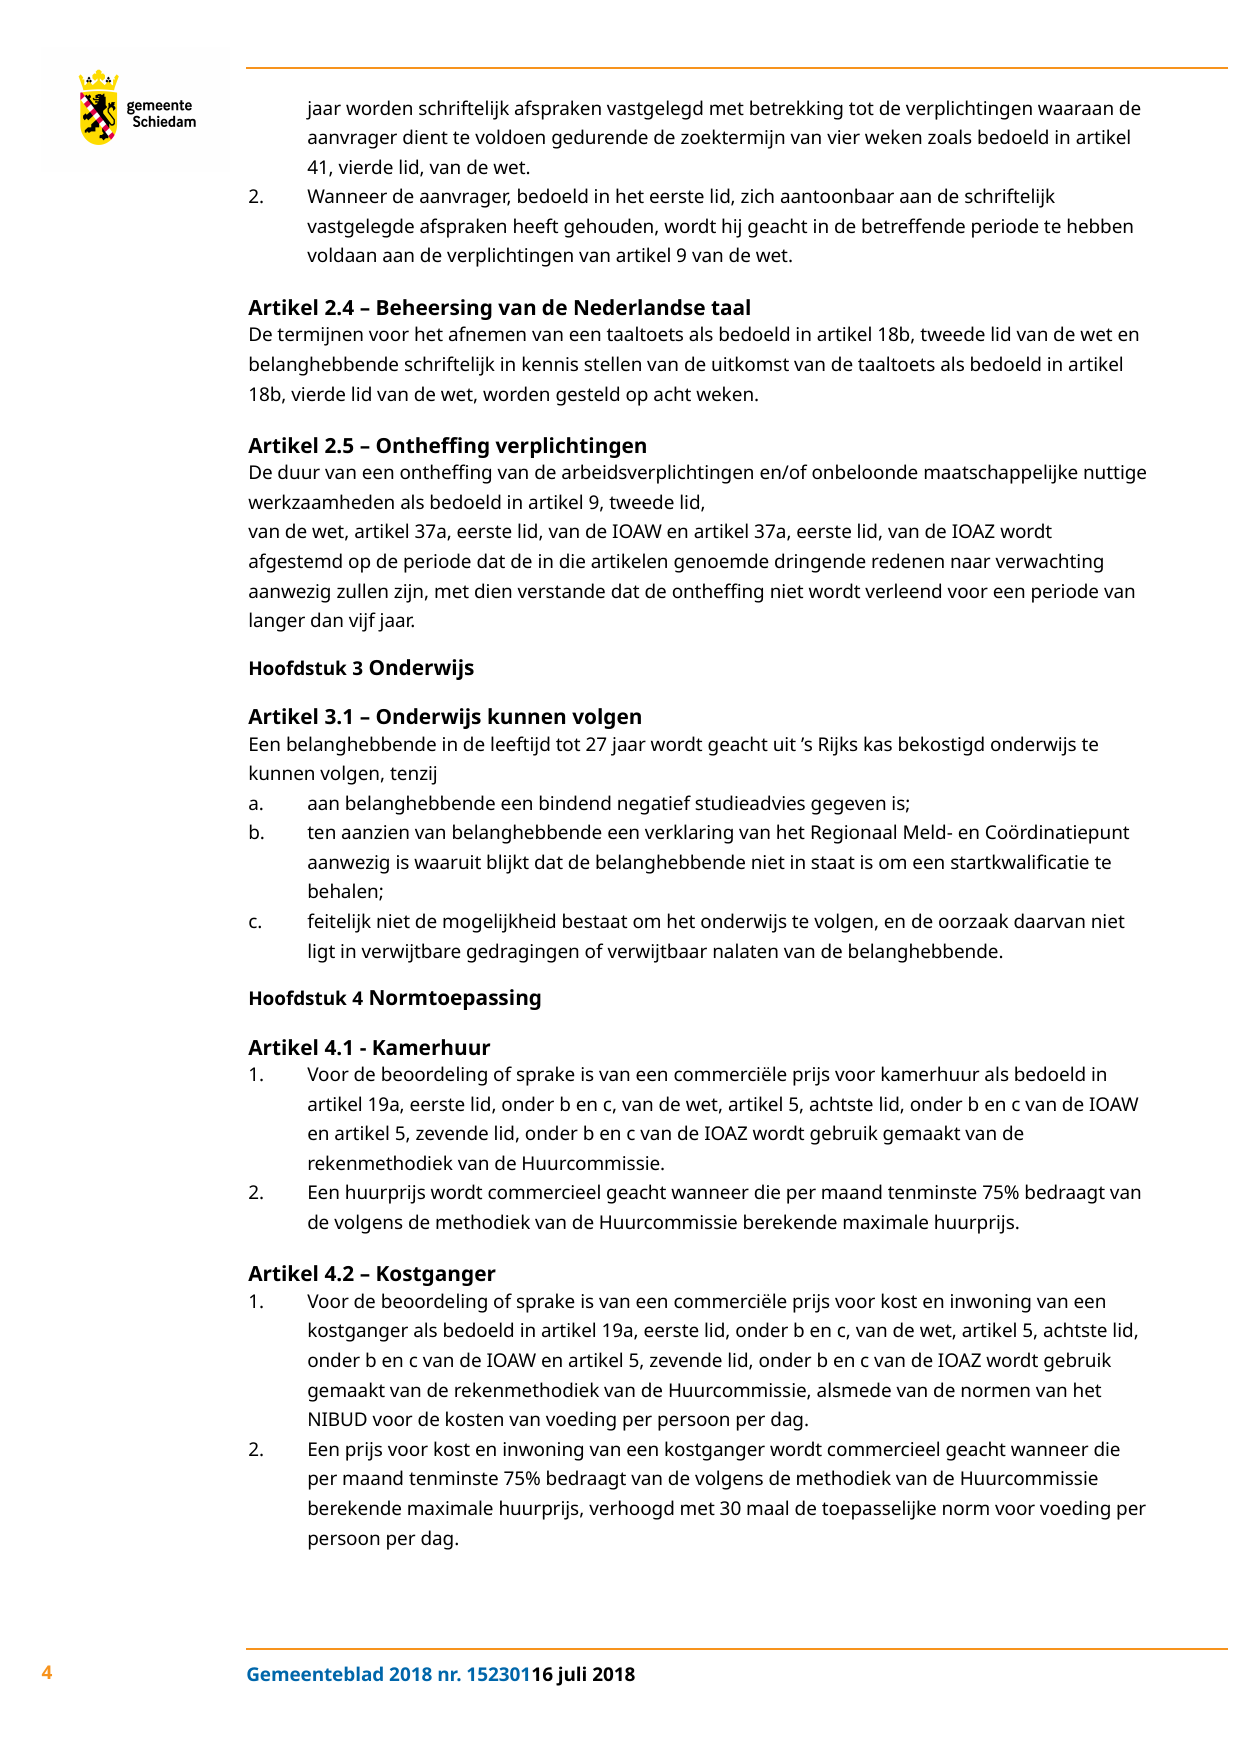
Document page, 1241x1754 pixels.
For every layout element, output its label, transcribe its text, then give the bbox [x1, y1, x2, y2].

text Artikel 3.1 – Onderwijs kunnen volgen [248, 702, 1152, 731]
list jaar worden schriftelijk afspraken vastgelegd met betrekking tot de verplichtingen waaraan de aanvrager dient te voldoen gedurende de zoektermijn van vier weken zoals bedoeld in artikel 41, vierde lid, van de wet. [248, 95, 1152, 180]
list aan belanghebbende een bindend negatief studieadvies gegeven is; [248, 790, 1152, 816]
list Wanneer de aanvrager, bedoeld in het eerste lid, zich aantoonbaar aan de schriftelijk vastgelegde afspraken heeft gehouden, wordt hij geacht in de betreffende periode te hebben voldaan aan de verplichtingen van artikel 9 van de wet. [248, 183, 1152, 268]
list Voor de beoordeling of sprake is van een commerciële prijs voor kamerhuur als bedoeld in artikel 19a, eerste lid, onder b en c, van de wet, artikel 5, achtste lid, onder b en c van de IOAW en artikel 5, zevende lid, onder b en c van de IOAZ wordt gebruik gemaakt van de rekenmethodiek van de Huurcommissie. [248, 1061, 1152, 1176]
text van de wet, artikel 37a, eerste lid, van de IOAW en artikel 37a, eerste lid, van de IOAZ wordt afgestemd op de periode dat de in die artikelen genoemde dringende redenen naar verwachting aanwezig zullen zijn, met dien verstande dat de ontheffing niet wordt verleend voor een periode van langer dan vijf jaar. [248, 519, 1152, 633]
text Een belanghebbende in de leeftijd tot 27 jaar wordt geacht uit ’s Rijks kas bekostigd onderwijs te kunnen volgen, tenzij [248, 731, 1152, 786]
text De duur van een ontheffing van de arbeidsverplichtingen en/of onbeloonde maatschappelijke nuttige werkzaamheden als bedoeld in artikel 9, tweede lid, [248, 459, 1152, 515]
list Een huurprijs wordt commercieel geacht wanneer die per maand tenminste 75% bedraagt van de volgens de methodiek van de Huurcommissie berekende maximale huurprijs. [248, 1179, 1152, 1235]
text Hoofdstuk 3 Onderwijs [248, 653, 1152, 682]
text De termijnen voor het afnemen van een taaltoets als bedoeld in artikel 18b, tweede lid van de wet en belanghebbende schriftelijk in kennis stellen van de uitkomst van de taaltoets als bedoeld in artikel 18b, vierde lid van de wet, worden gesteld op acht weken. [248, 322, 1152, 406]
text Artikel 4.1 - Kamerhuur [248, 1033, 1152, 1061]
picture [41, 47, 231, 172]
text Artikel 2.5 – Ontheffing verplichtingen [248, 431, 1152, 459]
text Hoofdstuk 4 Normtoepassing [248, 983, 1152, 1012]
text Artikel 2.4 – Beheersing van de Nederlandse taal [248, 293, 1152, 322]
list Voor de beoordeling of sprake is van een commerciële prijs voor kost en inwoning van een kostganger als bedoeld in artikel 19a, eerste lid, onder b en c, van de wet, artikel 5, achtste lid, onder b en c van de IOAW en artikel 5, zevende lid, onder b en c van de IOAZ wordt gebruik gemaakt van de rekenmethodiek van de Huurcommissie, alsmede van de normen van het NIBUD voor de kosten van voeding per persoon per dag. [248, 1288, 1152, 1432]
text Artikel 4.2 – Kostganger [248, 1259, 1152, 1288]
list Een prijs voor kost en inwoning van een kostganger wordt commercieel geacht wanneer die per maand tenminste 75% bedraagt van de volgens de methodiek van de Huurcommissie berekende maximale huurprijs, verhoogd met 30 maal de toepasselijke norm voor voeding per persoon per dag. [248, 1436, 1152, 1550]
list ten aanzien van belanghebbende een verklaring van het Regionaal Meld- en Coördinatiepunt aanwezig is waaruit blijkt dat de belanghebbende niet in staat is om een startkwalificatie te behalen; [248, 819, 1152, 904]
list feitelijk niet de mogelijkheid bestaat om het onderwijs te volgen, en de oorzaak daarvan niet ligt in verwijtbare gedragingen of verwijtbaar nalaten van de belanghebbende. [248, 908, 1152, 964]
